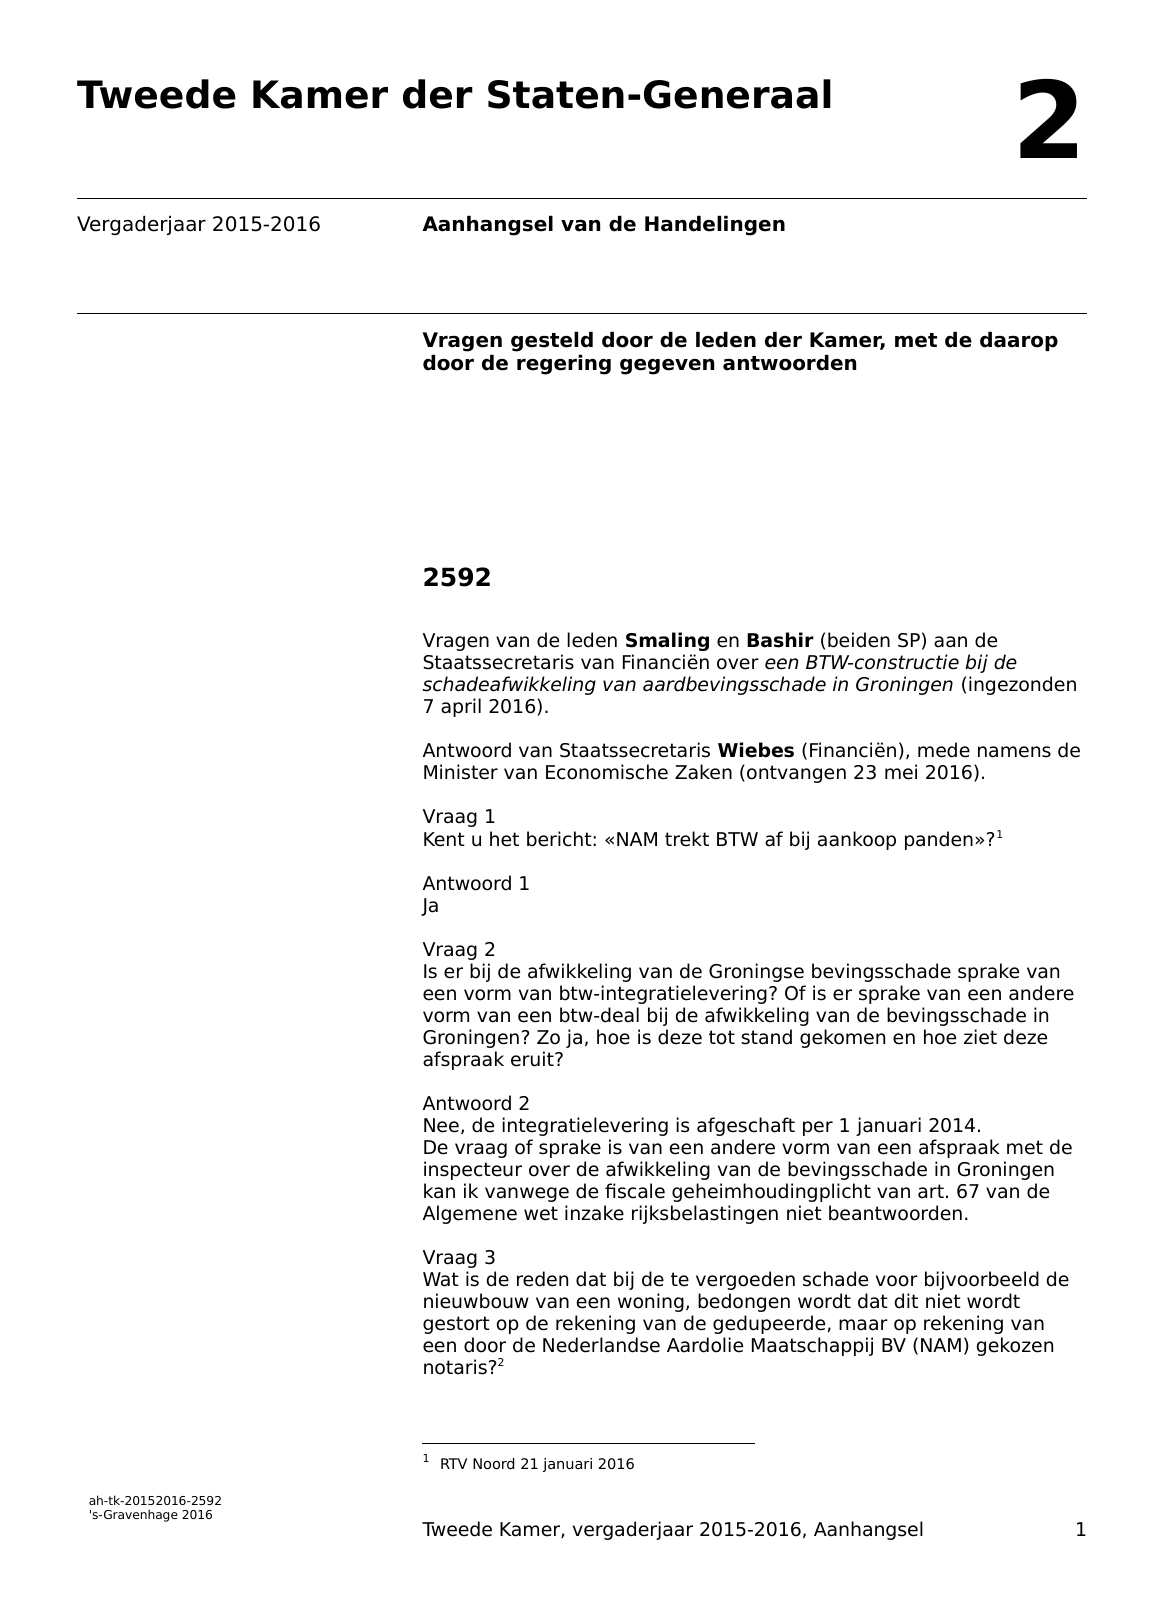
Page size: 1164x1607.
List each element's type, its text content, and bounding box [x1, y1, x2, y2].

table_header Tweede Kamer der Staten-Generaal [77, 59, 886, 198]
text Antwoord 2 [422, 1093, 1087, 1115]
text Wat is de reden dat bij de te vergoeden schade voor bijvoorbeeld de nieuwbouw van een woning, bedongen wordt dat dit niet wordt gestort op de rekening van de gedupeerde, maar op rekening van een door de Nederlandse Aardolie Maatschappij BV (NAM) gekozen notaris? [422, 1269, 1087, 1379]
text Nee, de integratielevering is afgeschaft per 1 januari 2014. [422, 1115, 1087, 1137]
text Ja [422, 894, 1087, 917]
text RTV Noord 21 januari 2016 [422, 1452, 1087, 1474]
text Vraag 3 [422, 1247, 1087, 1269]
table_cell [77, 314, 422, 375]
text Kent u het bericht: «NAM trekt BTW af bij aankoop panden»? [422, 828, 1087, 850]
text ah-tk-20152016-2592 [88, 1494, 323, 1508]
text Antwoord van Staatssecretaris Wiebes (Financiën), mede namens de Minister van Economische Zaken (ontvangen 23 mei 2016). [422, 740, 1087, 784]
text 's-Gravenhage 2016 [88, 1508, 323, 1522]
text Is er bij de afwikkeling van de Groningse bevingsschade sprake van een vorm van btw-integratielevering? Of is er sprake van een andere vorm van een btw-deal bij de afwikkeling van de bevingsschade in Groningen? Zo ja, hoe is deze tot stand gekomen en hoe ziet deze afspraak eruit? [422, 961, 1087, 1071]
text Vraag 1 [422, 806, 1087, 828]
text De vraag of sprake is van een andere vorm van een afspraak met de inspecteur over de afwikkeling van de bevingsschade in Groningen kan ik vanwege de fiscale geheimhoudingplicht van art. 67 van de Algemene wet inzake rijksbelastingen niet beantwoorden. [422, 1137, 1087, 1225]
text Vragen van de leden Smaling en Bashir (beiden SP) aan de Staatssecretaris van Financiën over een BTW-constructie bij de schadeafwikkeling van aardbevingsschade in Groningen (ingezonden 7 april 2016). [422, 630, 1087, 718]
text Antwoord 1 [422, 873, 1087, 894]
table_cell Aanhangsel van de Handelingen [422, 199, 1087, 313]
text 2592 [422, 563, 1087, 592]
table_cell Vergaderjaar 2015-2016 [77, 199, 422, 313]
table_cell Vragen gesteld door de leden der Kamer, met de daarop door de regering gegeven antwoorden [422, 314, 1087, 375]
table_header 2 [886, 59, 1087, 198]
text Vraag 2 [422, 939, 1087, 961]
